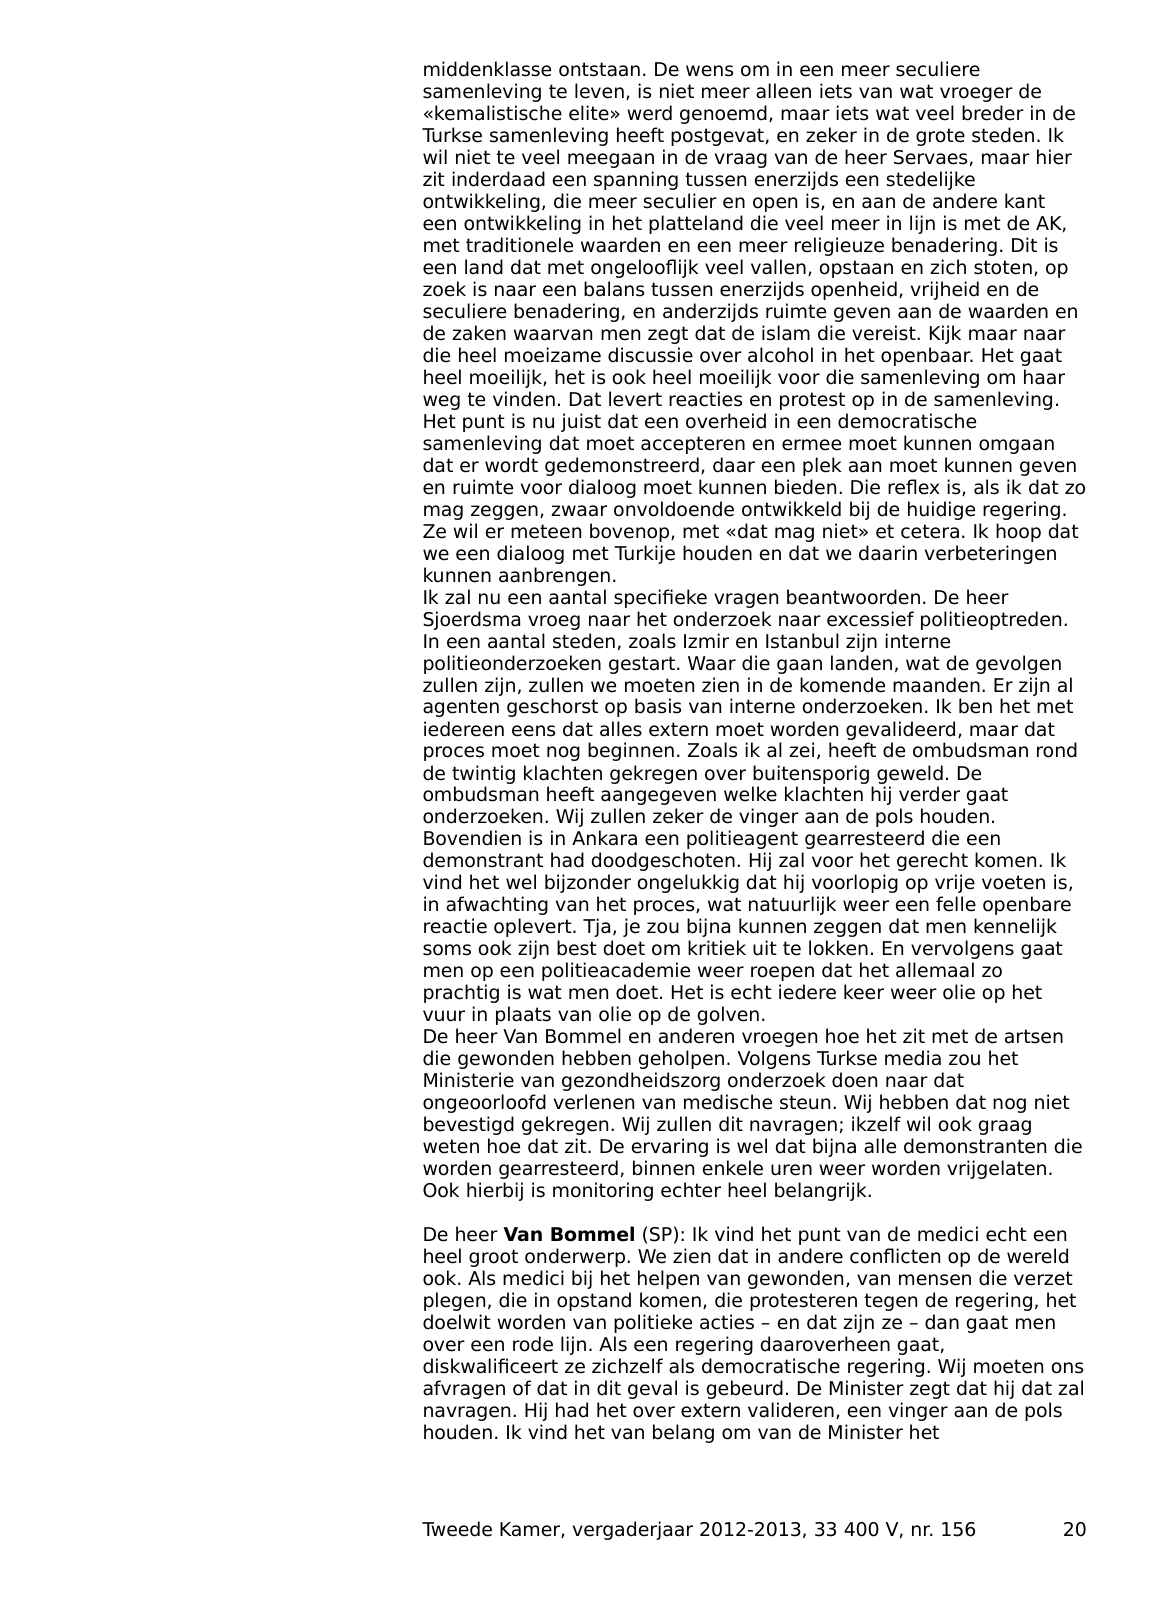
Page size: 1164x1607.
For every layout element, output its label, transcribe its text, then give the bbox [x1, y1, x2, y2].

text Ik zal nu een aantal specifieke vragen beantwoorden. De heer Sjoerdsma vroeg naar het onderzoek naar excessief politieoptreden. In een aantal steden, zoals Izmir en Istanbul zijn interne politieonderzoeken gestart. Waar die gaan landen, wat de gevolgen zullen zijn, zullen we moeten zien in de komende maanden. Er zijn al agenten geschorst op basis van interne onderzoeken. Ik ben het met iedereen eens dat alles extern moet worden gevalideerd, maar dat proces moet nog beginnen. Zoals ik al zei, heeft de ombudsman rond de twintig klachten gekregen over buitensporig geweld. De ombudsman heeft aangegeven welke klachten hij verder gaat onderzoeken. Wij zullen zeker de vinger aan de pols houden. Bovendien is in Ankara een politieagent gearresteerd die een demonstrant had doodgeschoten. Hij zal voor het gerecht komen. Ik vind het wel bijzonder ongelukkig dat hij voorlopig op vrije voeten is, in afwachting van het proces, wat natuurlijk weer een felle openbare reactie oplevert. Tja, je zou bijna kunnen zeggen dat men kennelijk soms ook zijn best doet om kritiek uit te lokken. En vervolgens gaat men op een politieacademie weer roepen dat het allemaal zo prachtig is wat men doet. Het is echt iedere keer weer olie op het vuur in plaats van olie op de golven. [422, 587, 1087, 1026]
text middenklasse ontstaan. De wens om in een meer seculiere samenleving te leven, is niet meer alleen iets van wat vroeger de «kemalistische elite» werd genoemd, maar iets wat veel breder in de Turkse samenleving heeft postgevat, en zeker in de grote steden. Ik wil niet te veel meegaan in de vraag van de heer Servaes, maar hier zit inderdaad een spanning tussen enerzijds een stedelijke ontwikkeling, die meer seculier en open is, en aan de andere kant een ontwikkeling in het platteland die veel meer in lijn is met de AK, met traditionele waarden en een meer religieuze benadering. Dit is een land dat met ongelooflijk veel vallen, opstaan en zich stoten, op zoek is naar een balans tussen enerzijds openheid, vrijheid en de seculiere benadering, en anderzijds ruimte geven aan de waarden en de zaken waarvan men zegt dat de islam die vereist. Kijk maar naar die heel moeizame discussie over alcohol in het openbaar. Het gaat heel moeilijk, het is ook heel moeilijk voor die samenleving om haar weg te vinden. Dat levert reacties en protest op in de samenleving. Het punt is nu juist dat een overheid in een democratische samenleving dat moet accepteren en ermee moet kunnen omgaan dat er wordt gedemonstreerd, daar een plek aan moet kunnen geven en ruimte voor dialoog moet kunnen bieden. Die reflex is, als ik dat zo mag zeggen, zwaar onvoldoende ontwikkeld bij de huidige regering. Ze wil er meteen bovenop, met «dat mag niet» et cetera. Ik hoop dat we een dialoog met Turkije houden en dat we daarin verbeteringen kunnen aanbrengen. [422, 59, 1087, 587]
text De heer Van Bommel (SP): Ik vind het punt van de medici echt een heel groot onderwerp. We zien dat in andere conflicten op de wereld ook. Als medici bij het helpen van gewonden, van mensen die verzet plegen, die in opstand komen, die protesteren tegen de regering, het doelwit worden van politieke acties – en dat zijn ze – dan gaat men over een rode lijn. Als een regering daaroverheen gaat, diskwalificeert ze zichzelf als democratische regering. Wij moeten ons afvragen of dat in dit geval is gebeurd. De Minister zegt dat hij dat zal navragen. Hij had het over extern valideren, een vinger aan de pols houden. Ik vind het van belang om van de Minister het [422, 1224, 1087, 1444]
text De heer Van Bommel en anderen vroegen hoe het zit met de artsen die gewonden hebben geholpen. Volgens Turkse media zou het Ministerie van gezondheidszorg onderzoek doen naar dat ongeoorloofd verlenen van medische steun. Wij hebben dat nog niet bevestigd gekregen. Wij zullen dit navragen; ikzelf wil ook graag weten hoe dat zit. De ervaring is wel dat bijna alle demonstranten die worden gearresteerd, binnen enkele uren weer worden vrijgelaten. Ook hierbij is monitoring echter heel belangrijk. [422, 1026, 1087, 1202]
